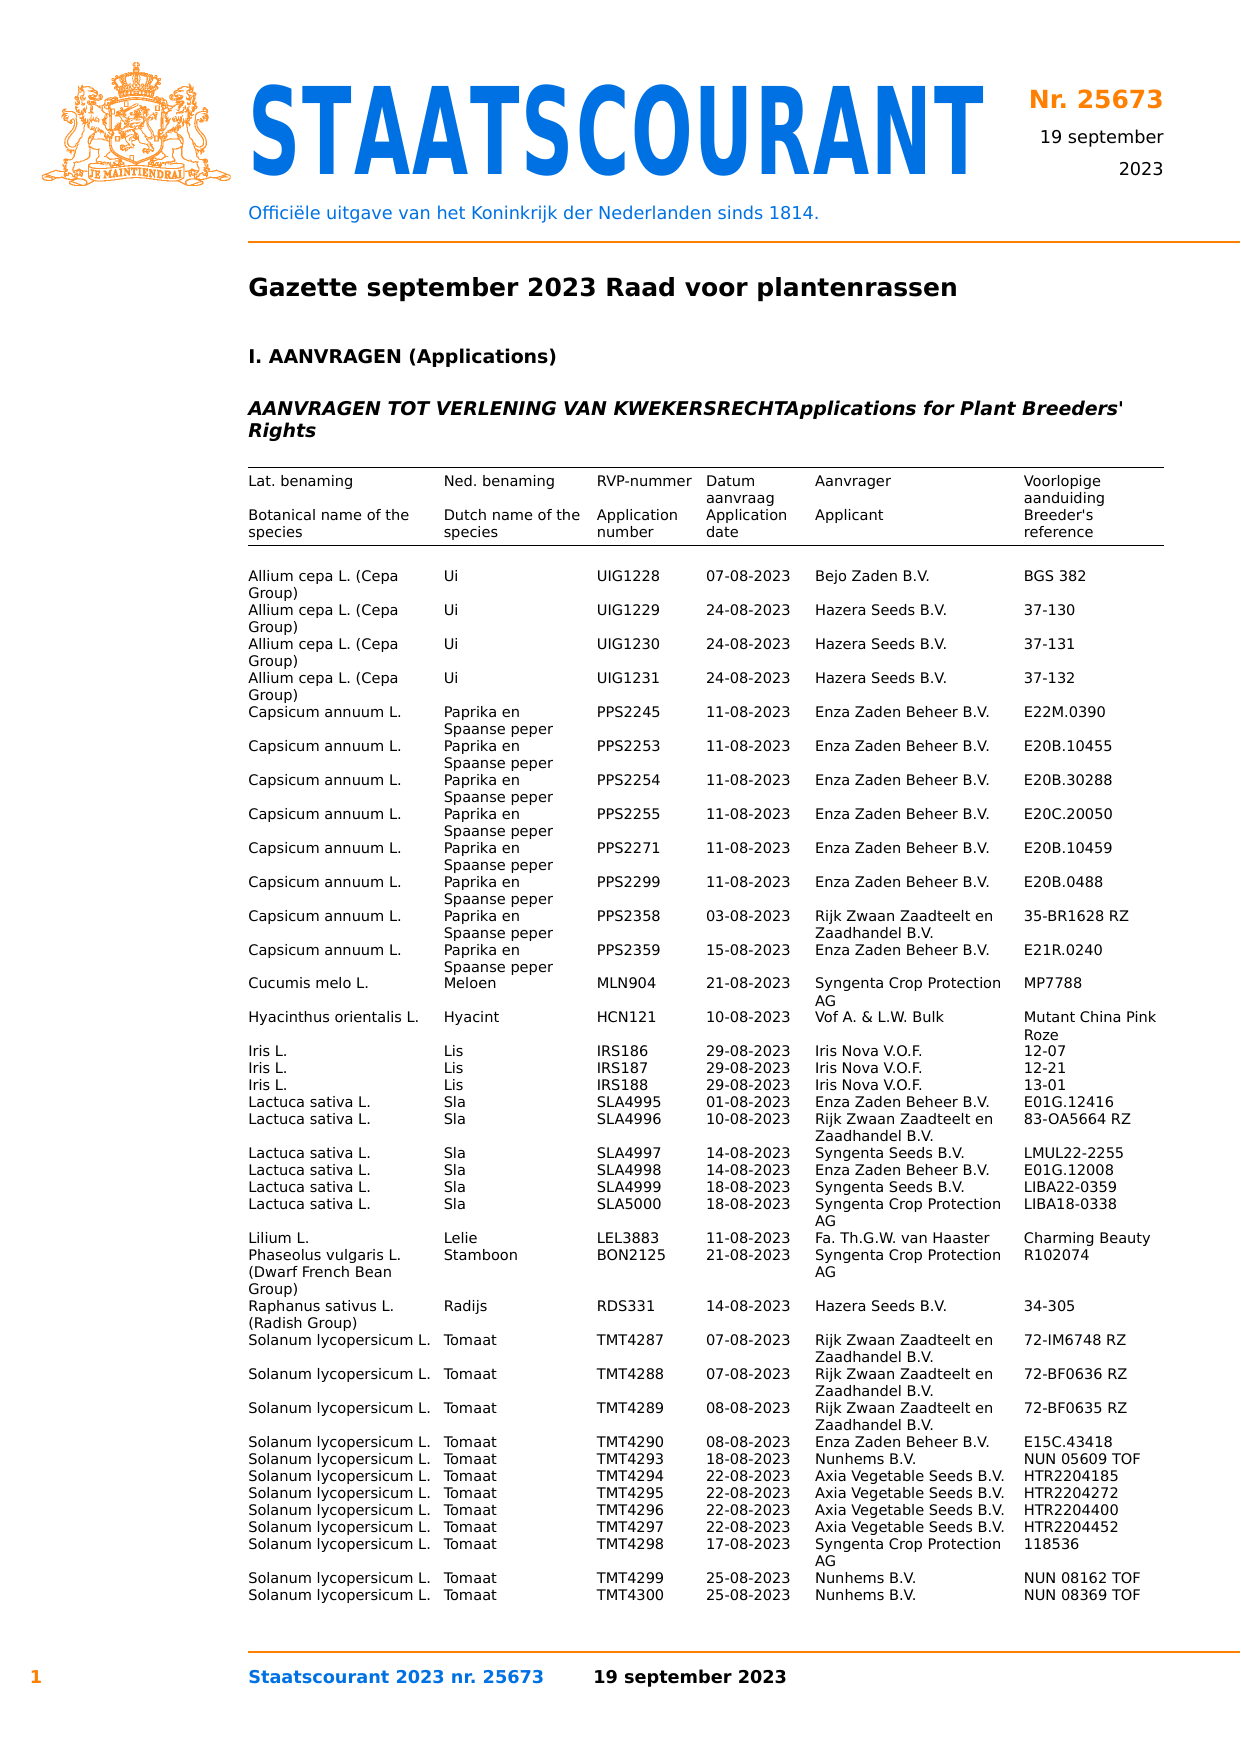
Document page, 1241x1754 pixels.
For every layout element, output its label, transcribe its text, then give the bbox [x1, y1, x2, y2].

table_cell [248, 546, 438, 568]
table_cell 29-08-2023 [700, 1060, 809, 1077]
table_cell Lis [438, 1043, 591, 1060]
table_cell Hyacinthus orientalis L. [248, 1009, 438, 1043]
table_cell Ui [438, 568, 591, 602]
table_cell 01-08-2023 [700, 1094, 809, 1111]
table_cell Lactuca sativa L. [248, 1179, 438, 1196]
table_cell HTR2204400 [1018, 1502, 1163, 1519]
table_cell 34-305 [1018, 1298, 1163, 1332]
table_cell 29-08-2023 [700, 1077, 809, 1094]
table_cell Nunhems B.V. [809, 1570, 1018, 1587]
table_cell Lilium L. [248, 1230, 438, 1247]
table_cell 10-08-2023 [700, 1009, 809, 1043]
table_cell HTR2204185 [1018, 1468, 1163, 1485]
table_cell PPS2299 [591, 874, 700, 907]
table_cell Tomaat [438, 1485, 591, 1502]
table_cell Rijk Zwaan Zaadteelt en Zaadhandel B.V. [809, 1111, 1018, 1145]
table_cell Dutch name of the species [438, 507, 591, 545]
table_cell [809, 546, 1018, 568]
table_cell PPS2271 [591, 840, 700, 873]
table_cell [700, 546, 809, 568]
table_cell Rijk Zwaan Zaadteelt en Zaadhandel B.V. [809, 908, 1018, 941]
table_cell TMT4296 [591, 1502, 700, 1519]
table_cell [438, 546, 591, 568]
table_cell Tomaat [438, 1434, 591, 1451]
table_cell Nunhems B.V. [809, 1587, 1018, 1604]
table_cell SLA4995 [591, 1094, 700, 1111]
table_cell E22M.0390 [1018, 704, 1163, 738]
table_cell Lis [438, 1077, 591, 1094]
picture [41, 62, 231, 186]
table_cell Sla [438, 1111, 591, 1145]
table_cell Rijk Zwaan Zaadteelt en Zaadhandel B.V. [809, 1332, 1018, 1366]
table_cell Iris L. [248, 1060, 438, 1077]
table_cell Hazera Seeds B.V. [809, 636, 1018, 670]
table_cell NUN 05609 TOF [1018, 1451, 1163, 1468]
table_cell Capsicum annuum L. [248, 806, 438, 839]
table_cell Tomaat [438, 1502, 591, 1519]
table_cell Syngenta Seeds B.V. [809, 1145, 1018, 1162]
table_cell 15-08-2023 [700, 941, 809, 975]
table_cell Syngenta Crop Protection AG [809, 975, 1018, 1009]
table_cell HTR2204452 [1018, 1519, 1163, 1536]
table_cell Hazera Seeds B.V. [809, 1298, 1018, 1332]
table_cell Lelie [438, 1230, 591, 1247]
table_cell LIBA18-0338 [1018, 1196, 1163, 1230]
table_cell Ui [438, 636, 591, 670]
table_cell Allium cepa L. (Cepa Group) [248, 602, 438, 636]
table_cell 19 september [998, 121, 1240, 153]
table_cell Solanum lycopersicum L. [248, 1400, 438, 1434]
table_cell LIBA22-0359 [1018, 1179, 1163, 1196]
table_cell Tomaat [438, 1587, 591, 1604]
table_cell Paprika en Spaanse peper [438, 941, 591, 975]
table_cell 24-08-2023 [700, 636, 809, 670]
table_cell TMT4294 [591, 1468, 700, 1485]
table_cell E20B.10455 [1018, 738, 1163, 772]
table_cell Officiële uitgave van het Koninkrijk der Nederlanden sinds 1814. [248, 203, 1240, 241]
table_cell Tomaat [438, 1366, 591, 1400]
table_cell 11-08-2023 [700, 840, 809, 873]
table_cell Tomaat [438, 1570, 591, 1587]
table_cell 12-21 [1018, 1060, 1163, 1077]
table_cell HCN121 [591, 1009, 700, 1043]
table_cell SLA4997 [591, 1145, 700, 1162]
table_cell Application date [700, 507, 809, 545]
table_cell Rijk Zwaan Zaadteelt en Zaadhandel B.V. [809, 1366, 1018, 1400]
table_cell Tomaat [438, 1451, 591, 1468]
table_cell 72-BF0636 RZ [1018, 1366, 1163, 1400]
table_cell Enza Zaden Beheer B.V. [809, 806, 1018, 839]
table_cell Bejo Zaden B.V. [809, 568, 1018, 602]
table_cell Botanical name of the species [248, 507, 438, 545]
table_cell 72-IM6748 RZ [1018, 1332, 1163, 1366]
table_cell SLA5000 [591, 1196, 700, 1230]
table_cell Sla [438, 1196, 591, 1230]
table_cell [591, 546, 700, 568]
table_cell Iris L. [248, 1043, 438, 1060]
table_cell Raphanus sativus L. (Radish Group) [248, 1298, 438, 1332]
table_cell Paprika en Spaanse peper [438, 738, 591, 772]
table_cell Allium cepa L. (Cepa Group) [248, 568, 438, 602]
table_cell Capsicum annuum L. [248, 772, 438, 806]
table_cell 03-08-2023 [700, 908, 809, 941]
table_cell 24-08-2023 [700, 602, 809, 636]
table_cell TMT4297 [591, 1519, 700, 1536]
table_cell Lis [438, 1060, 591, 1077]
table_cell Hazera Seeds B.V. [809, 670, 1018, 704]
table_cell Sla [438, 1162, 591, 1179]
table_cell Enza Zaden Beheer B.V. [809, 840, 1018, 873]
table_header Voorlopige aanduiding [1018, 468, 1163, 507]
table_cell UIG1228 [591, 568, 700, 602]
table_cell 11-08-2023 [700, 1230, 809, 1247]
table_cell Enza Zaden Beheer B.V. [809, 941, 1018, 975]
table_cell 22-08-2023 [700, 1485, 809, 1502]
table_cell Paprika en Spaanse peper [438, 704, 591, 738]
table_cell MLN904 [591, 975, 700, 1009]
table_cell Enza Zaden Beheer B.V. [809, 1162, 1018, 1179]
table_cell IRS187 [591, 1060, 700, 1077]
table_cell 22-08-2023 [700, 1519, 809, 1536]
table_cell Lactuca sativa L. [248, 1145, 438, 1162]
table_cell Application number [591, 507, 700, 545]
table_cell Solanum lycopersicum L. [248, 1451, 438, 1468]
table_cell RDS331 [591, 1298, 700, 1332]
table_header Datum aanvraag [700, 468, 809, 507]
table_cell TMT4288 [591, 1366, 700, 1400]
table_cell Syngenta Crop Protection AG [809, 1536, 1018, 1570]
table_cell SLA4999 [591, 1179, 700, 1196]
table_cell 14-08-2023 [700, 1162, 809, 1179]
table_cell Allium cepa L. (Cepa Group) [248, 670, 438, 704]
table_cell UIG1229 [591, 602, 700, 636]
table_cell 35-BR1628 RZ [1018, 908, 1163, 941]
table_cell Syngenta Crop Protection AG [809, 1247, 1018, 1298]
table_cell 37-132 [1018, 670, 1163, 704]
table_cell Enza Zaden Beheer B.V. [809, 772, 1018, 806]
table_cell Paprika en Spaanse peper [438, 908, 591, 941]
table_cell Solanum lycopersicum L. [248, 1468, 438, 1485]
subtitle I. AANVRAGEN (Applications) [248, 346, 1163, 368]
table_cell 07-08-2023 [700, 1332, 809, 1366]
table_cell 08-08-2023 [700, 1434, 809, 1451]
table_cell Tomaat [438, 1400, 591, 1434]
table_cell Ui [438, 670, 591, 704]
table_cell Sla [438, 1094, 591, 1111]
table_cell 37-131 [1018, 636, 1163, 670]
table_cell Capsicum annuum L. [248, 738, 438, 772]
table_cell 22-08-2023 [700, 1468, 809, 1485]
table_cell E20C.20050 [1018, 806, 1163, 839]
table_cell TMT4287 [591, 1332, 700, 1366]
table_header Nr. 25673 [998, 62, 1240, 121]
table_cell Solanum lycopersicum L. [248, 1587, 438, 1604]
table_header Aanvrager [809, 468, 1018, 507]
table_cell TMT4290 [591, 1434, 700, 1451]
table_cell 83-OA5664 RZ [1018, 1111, 1163, 1145]
table_cell Solanum lycopersicum L. [248, 1434, 438, 1451]
table_header [25, 62, 248, 241]
table_cell PPS2255 [591, 806, 700, 839]
table_cell BGS 382 [1018, 568, 1163, 602]
table_cell Stamboon [438, 1247, 591, 1298]
table_cell 13-01 [1018, 1077, 1163, 1094]
table_cell Tomaat [438, 1536, 591, 1570]
table_cell Axia Vegetable Seeds B.V. [809, 1519, 1018, 1536]
table_cell Lactuca sativa L. [248, 1196, 438, 1230]
table_cell E20B.0488 [1018, 874, 1163, 907]
table_header STAATSCOURANT [248, 62, 998, 203]
table_cell HTR2204272 [1018, 1485, 1163, 1502]
table_cell Enza Zaden Beheer B.V. [809, 1094, 1018, 1111]
table_cell Vof A. & L.W. Bulk [809, 1009, 1018, 1043]
table_cell 12-07 [1018, 1043, 1163, 1060]
table_cell Capsicum annuum L. [248, 908, 438, 941]
table_cell LEL3883 [591, 1230, 700, 1247]
table_cell Enza Zaden Beheer B.V. [809, 738, 1018, 772]
table_header RVP-nummer [591, 468, 700, 507]
table_cell E01G.12008 [1018, 1162, 1163, 1179]
table_cell TMT4293 [591, 1451, 700, 1468]
table_cell Allium cepa L. (Cepa Group) [248, 636, 438, 670]
table_cell Sla [438, 1145, 591, 1162]
table_cell 18-08-2023 [700, 1179, 809, 1196]
table_cell PPS2254 [591, 772, 700, 806]
table_cell Enza Zaden Beheer B.V. [809, 704, 1018, 738]
table_cell 18-08-2023 [700, 1451, 809, 1468]
table_cell IRS186 [591, 1043, 700, 1060]
table_cell Hyacint [438, 1009, 591, 1043]
table_cell IRS188 [591, 1077, 700, 1094]
table_cell Capsicum annuum L. [248, 840, 438, 873]
table_cell Solanum lycopersicum L. [248, 1502, 438, 1519]
table_cell Solanum lycopersicum L. [248, 1366, 438, 1400]
table_cell Tomaat [438, 1468, 591, 1485]
table_cell Lactuca sativa L. [248, 1162, 438, 1179]
table_cell 10-08-2023 [700, 1111, 809, 1145]
table_cell Paprika en Spaanse peper [438, 772, 591, 806]
table_cell Fa. Th.G.W. van Haaster [809, 1230, 1018, 1247]
table_cell 37-130 [1018, 602, 1163, 636]
table_cell Capsicum annuum L. [248, 704, 438, 738]
table_cell Iris Nova V.O.F. [809, 1060, 1018, 1077]
table_cell NUN 08369 TOF [1018, 1587, 1163, 1604]
table_cell E01G.12416 [1018, 1094, 1163, 1111]
table_cell Nunhems B.V. [809, 1451, 1018, 1468]
table_cell PPS2358 [591, 908, 700, 941]
table_cell Lactuca sativa L. [248, 1094, 438, 1111]
table_cell Hazera Seeds B.V. [809, 602, 1018, 636]
table_cell Paprika en Spaanse peper [438, 874, 591, 907]
table_cell 18-08-2023 [700, 1196, 809, 1230]
table_cell 25-08-2023 [700, 1587, 809, 1604]
table_cell Axia Vegetable Seeds B.V. [809, 1485, 1018, 1502]
table_cell 118536 [1018, 1536, 1163, 1570]
table_cell Solanum lycopersicum L. [248, 1519, 438, 1536]
table_cell Iris Nova V.O.F. [809, 1043, 1018, 1060]
table_cell Radijs [438, 1298, 591, 1332]
table_cell TMT4298 [591, 1536, 700, 1570]
table_cell UIG1231 [591, 670, 700, 704]
table_cell E15C.43418 [1018, 1434, 1163, 1451]
table_cell Solanum lycopersicum L. [248, 1536, 438, 1570]
table_cell Meloen [438, 975, 591, 1009]
table_cell 11-08-2023 [700, 874, 809, 907]
table_cell UIG1230 [591, 636, 700, 670]
table_cell 22-08-2023 [700, 1502, 809, 1519]
table_cell LMUL22-2255 [1018, 1145, 1163, 1162]
table_cell SLA4998 [591, 1162, 700, 1179]
table_cell MP7788 [1018, 975, 1163, 1009]
table_cell [1018, 546, 1163, 568]
table_cell 14-08-2023 [700, 1298, 809, 1332]
table_cell 11-08-2023 [700, 704, 809, 738]
table_cell Enza Zaden Beheer B.V. [809, 874, 1018, 907]
table_cell Iris Nova V.O.F. [809, 1077, 1018, 1094]
table_cell TMT4289 [591, 1400, 700, 1434]
table_cell E21R.0240 [1018, 941, 1163, 975]
table_cell Capsicum annuum L. [248, 941, 438, 975]
table_cell Syngenta Seeds B.V. [809, 1179, 1018, 1196]
table_cell 24-08-2023 [700, 670, 809, 704]
table_cell Ui [438, 602, 591, 636]
table_cell PPS2253 [591, 738, 700, 772]
table_cell Axia Vegetable Seeds B.V. [809, 1502, 1018, 1519]
table_cell BON2125 [591, 1247, 700, 1298]
table_cell Paprika en Spaanse peper [438, 806, 591, 839]
table_cell Solanum lycopersicum L. [248, 1570, 438, 1587]
table_cell 21-08-2023 [700, 975, 809, 1009]
table_cell TMT4299 [591, 1570, 700, 1587]
table_cell Tomaat [438, 1519, 591, 1536]
table_cell Cucumis melo L. [248, 975, 438, 1009]
table_cell Iris L. [248, 1077, 438, 1094]
table_cell 14-08-2023 [700, 1145, 809, 1162]
table_cell Applicant [809, 507, 1018, 545]
table_cell Rijk Zwaan Zaadteelt en Zaadhandel B.V. [809, 1400, 1018, 1434]
table_cell 07-08-2023 [700, 1366, 809, 1400]
table_cell 25-08-2023 [700, 1570, 809, 1587]
table_cell Lactuca sativa L. [248, 1111, 438, 1145]
table_cell 2023 [998, 153, 1240, 203]
table_cell NUN 08162 TOF [1018, 1570, 1163, 1587]
table_cell 29-08-2023 [700, 1043, 809, 1060]
table_cell 08-08-2023 [700, 1400, 809, 1434]
table_cell Mutant China Pink Roze [1018, 1009, 1163, 1043]
table_cell Breeder's reference [1018, 507, 1163, 545]
table_cell Sla [438, 1179, 591, 1196]
table_cell 11-08-2023 [700, 738, 809, 772]
table_cell E20B.10459 [1018, 840, 1163, 873]
table_cell SLA4996 [591, 1111, 700, 1145]
table_cell Capsicum annuum L. [248, 874, 438, 907]
table_cell Tomaat [438, 1332, 591, 1366]
table_cell Phaseolus vulgaris L. (Dwarf French Bean Group) [248, 1247, 438, 1298]
table_cell 07-08-2023 [700, 568, 809, 602]
table_header Ned. benaming [438, 468, 591, 507]
table_cell 11-08-2023 [700, 806, 809, 839]
table_cell R102074 [1018, 1247, 1163, 1298]
table_cell E20B.30288 [1018, 772, 1163, 806]
table_cell TMT4295 [591, 1485, 700, 1502]
table_cell Solanum lycopersicum L. [248, 1485, 438, 1502]
table_cell Solanum lycopersicum L. [248, 1332, 438, 1366]
table_cell TMT4300 [591, 1587, 700, 1604]
table_cell 17-08-2023 [700, 1536, 809, 1570]
table_cell PPS2359 [591, 941, 700, 975]
table_cell 21-08-2023 [700, 1247, 809, 1298]
table_cell 72-BF0635 RZ [1018, 1400, 1163, 1434]
table_cell PPS2245 [591, 704, 700, 738]
table_cell Axia Vegetable Seeds B.V. [809, 1468, 1018, 1485]
table_header Lat. benaming [248, 468, 438, 507]
table_cell Enza Zaden Beheer B.V. [809, 1434, 1018, 1451]
table_cell Paprika en Spaanse peper [438, 840, 591, 873]
subtitle Gazette september 2023 Raad voor plantenrassen [248, 273, 1163, 302]
table_cell Charming Beauty [1018, 1230, 1163, 1247]
table_cell Syngenta Crop Protection AG [809, 1196, 1018, 1230]
table_cell 11-08-2023 [700, 772, 809, 806]
subtitle AANVRAGEN TOT VERLENING VAN KWEKERSRECHTApplications for Plant Breeders' Rights [248, 398, 1163, 442]
